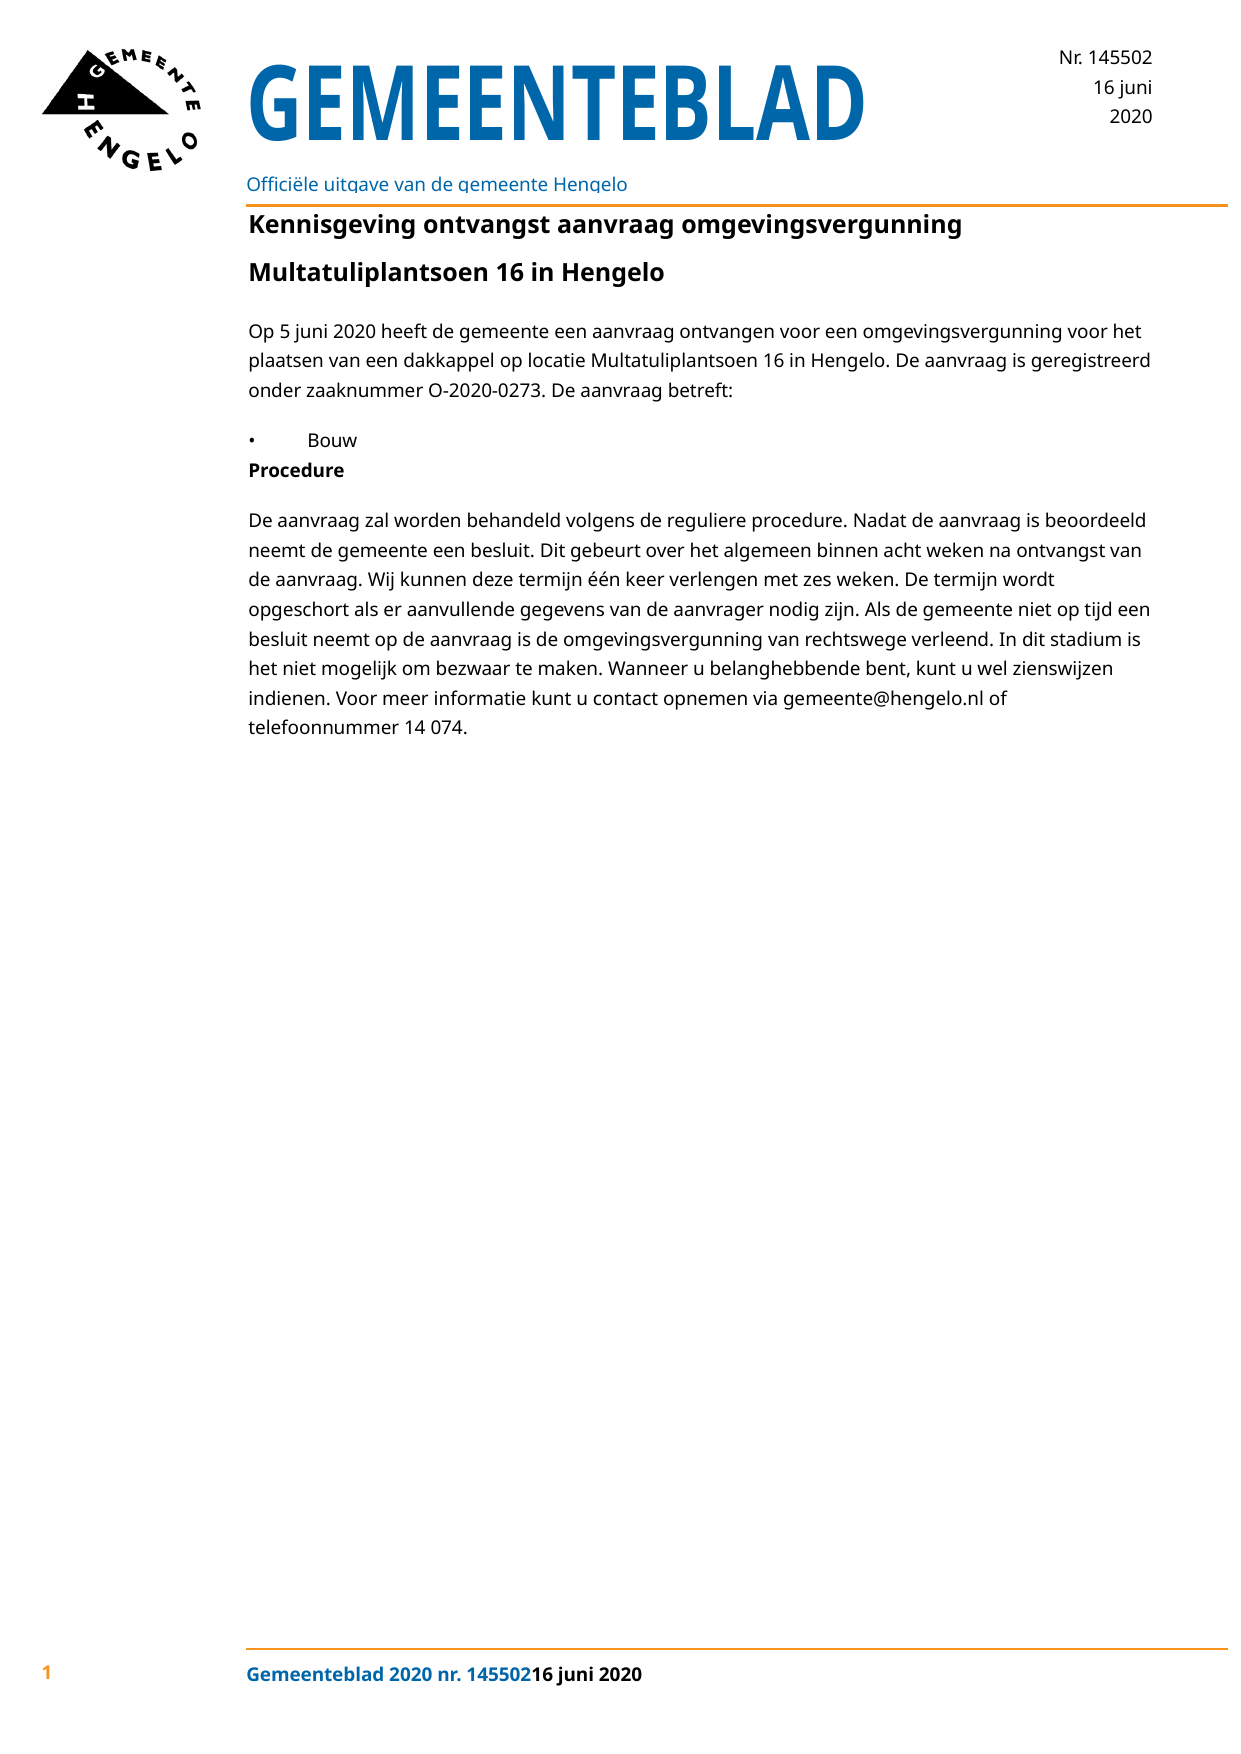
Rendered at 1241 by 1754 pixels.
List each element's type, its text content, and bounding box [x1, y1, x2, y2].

picture [41, 47, 231, 172]
text De aanvraag zal worden behandeld volgens de reguliere procedure. Nadat de aanvraag is beoordeeld neemt de gemeente een besluit. Dit gebeurt over het algemeen binnen acht weken na ontvangst van de aanvraag. Wij kunnen deze termijn één keer verlengen met zes weken. De termijn wordt opgeschort als er aanvullende gegevens van de aanvrager nodig zijn. Als de gemeente niet op tijd een besluit neemt op de aanvraag is de omgevingsvergunning van rechtswege verleend. In dit stadium is het niet mogelijk om bezwaar te maken. Wanneer u belanghebbende bent, kunt u wel zienswijzen indienen. Voor meer informatie kunt u contact opnemen via gemeente@hengelo.nl of telefoonnummer 14 074. [248, 507, 1152, 740]
text Procedure [248, 457, 1152, 483]
text Op 5 juni 2020 heeft de gemeente een aanvraag ontvangen voor een omgevingsvergunning voor het plaatsen van een dakkappel op locatie Multatuliplantsoen 16 in Hengelo. De aanvraag is geregistreerd onder zaaknummer O-2020-0273. De aanvraag betreft: [248, 318, 1152, 403]
list Bouw [248, 427, 1152, 453]
text Kennisgeving ontvangst aanvraag omgevingsvergunning Multatuliplantsoen 16 in Hengelo [248, 207, 1152, 288]
